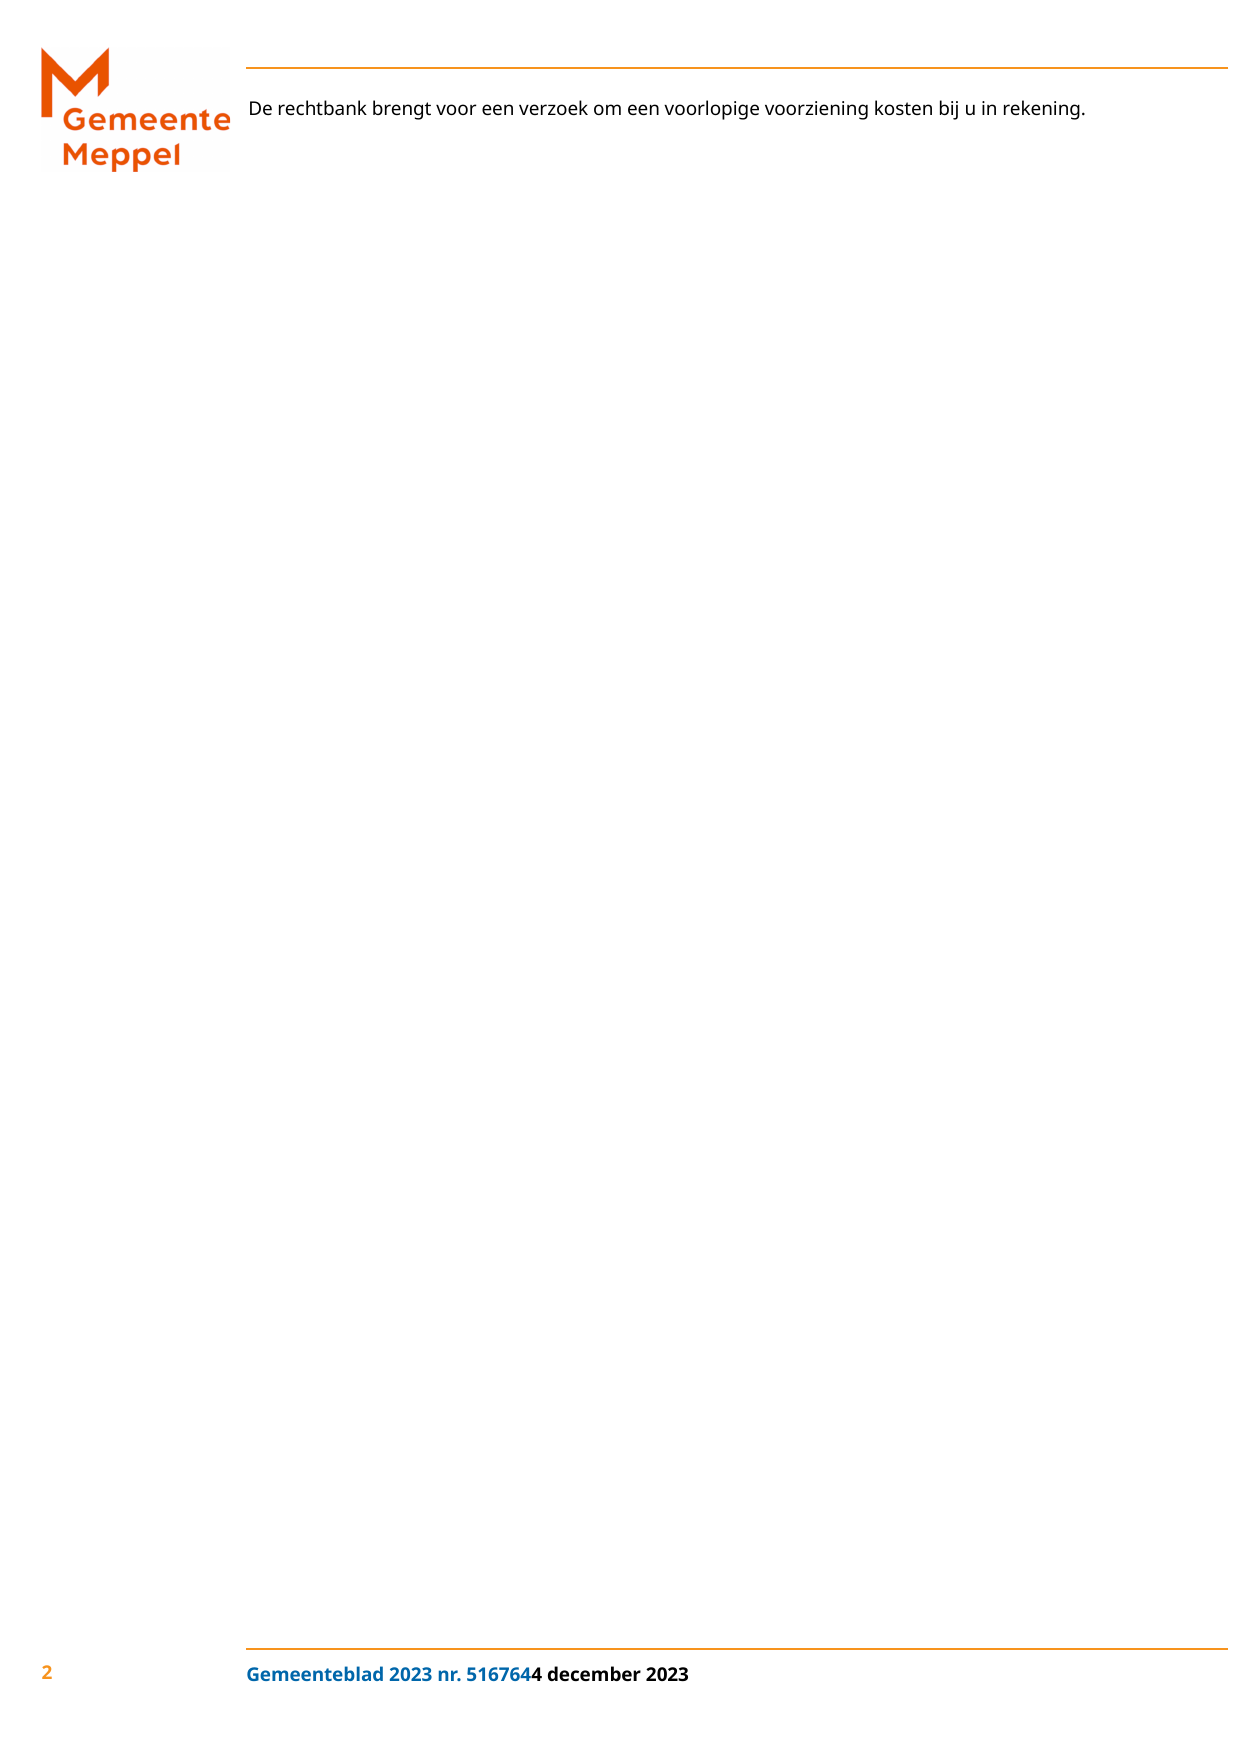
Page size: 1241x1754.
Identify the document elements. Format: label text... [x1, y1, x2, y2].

picture [41, 47, 231, 172]
text De rechtbank brengt voor een verzoek om een voorlopige voorziening kosten bij u in rekening. [248, 95, 1152, 121]
